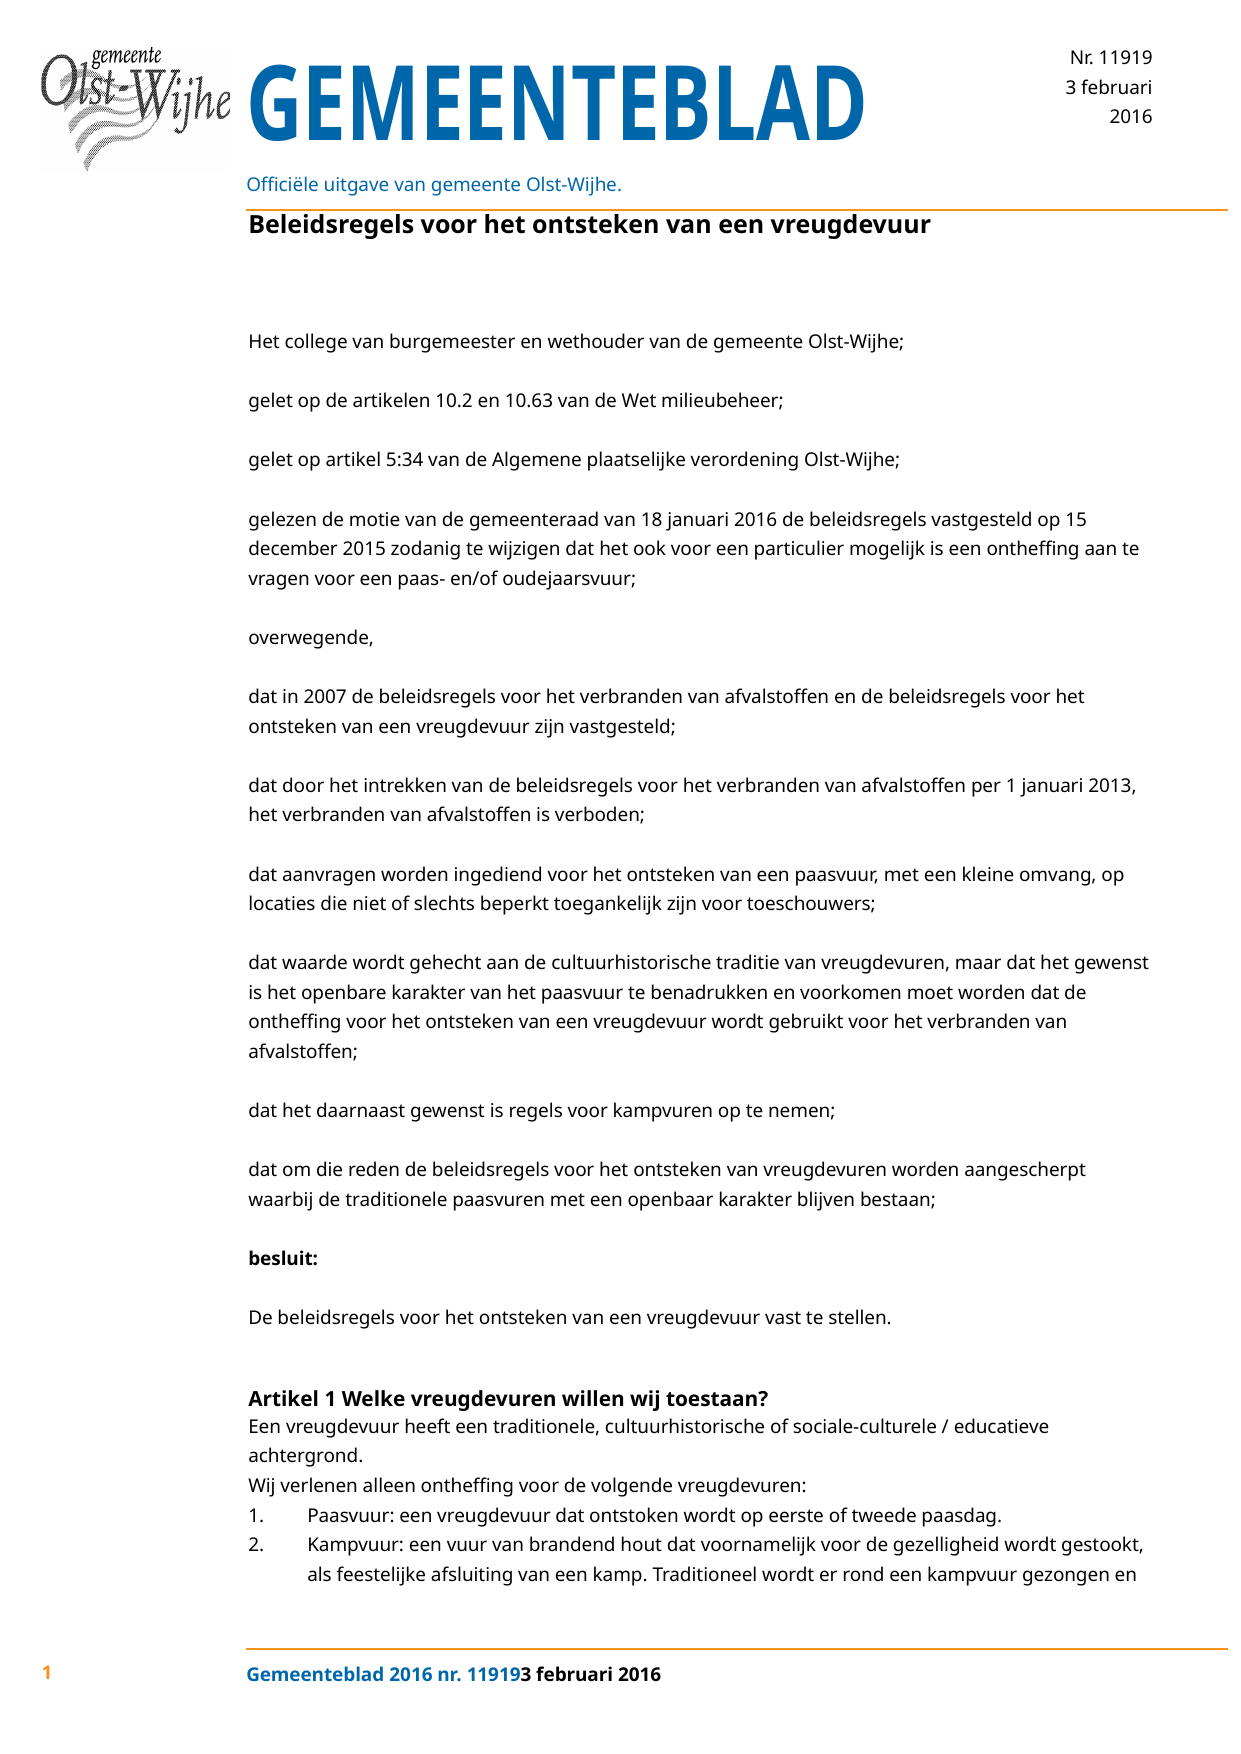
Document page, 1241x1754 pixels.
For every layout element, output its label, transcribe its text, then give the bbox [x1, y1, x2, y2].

text De beleidsregels voor het ontsteken van een vreugdevuur vast te stellen. [248, 1304, 1152, 1330]
text dat het daarnaast gewenst is regels voor kampvuren op te nemen; [248, 1097, 1152, 1123]
text dat door het intrekken van de beleidsregels voor het verbranden van afvalstoffen per 1 januari 2013, het verbranden van afvalstoffen is verboden; [248, 772, 1152, 827]
list Kampvuur: een vuur van brandend hout dat voornamelijk voor de gezelligheid wordt gestookt, als feestelijke afsluiting van een kamp. Traditioneel wordt er rond een kampvuur gezongen en [248, 1531, 1152, 1587]
list Paasvuur: een vreugdevuur dat ontstoken wordt op eerste of tweede paasdag. [248, 1502, 1152, 1527]
text besluit: [248, 1245, 1152, 1271]
text Beleidsregels voor het ontsteken van een vreugdevuur [248, 211, 1152, 241]
text Een vreugdevuur heeft een traditionele, cultuurhistorische of sociale-culturele / educatieve achtergrond. [248, 1413, 1152, 1468]
text Artikel 1 Welke vreugdevuren willen wij toestaan? [248, 1384, 1152, 1413]
text dat aanvragen worden ingediend voor het ontsteken van een paasvuur, met een kleine omvang, op locaties die niet of slechts beperkt toegankelijk zijn voor toeschouwers; [248, 861, 1152, 916]
text dat om die reden de beleidsregels voor het ontsteken van vreugdevuren worden aangescherpt waarbij de traditionele paasvuren met een openbaar karakter blijven bestaan; [248, 1157, 1152, 1212]
text gelet op de artikelen 10.2 en 10.63 van de Wet milieubeheer; [248, 387, 1152, 413]
text dat in 2007 de beleidsregels voor het verbranden van afvalstoffen en de beleidsregels voor het ontsteken van een vreugdevuur zijn vastgesteld; [248, 683, 1152, 739]
text dat waarde wordt gehecht aan de cultuurhistorische traditie van vreugdevuren, maar dat het gewenst is het openbare karakter van het paasvuur te benadrukken en voorkomen moet worden dat de ontheffing voor het ontsteken van een vreugdevuur wordt gebruikt voor het verbranden van afvalstoffen; [248, 949, 1152, 1064]
text Het college van burgemeester en wethouder van de gemeente Olst-Wijhe; [248, 328, 1152, 354]
text gelezen de motie van de gemeenteraad van 18 januari 2016 de beleidsregels vastgesteld op 15 december 2015 zodanig te wijzigen dat het ook voor een particulier mogelijk is een ontheffing aan te vragen voor een paas- en/of oudejaarsvuur; [248, 506, 1152, 591]
text gelet op artikel 5:34 van de Algemene plaatselijke verordening Olst-Wijhe; [248, 447, 1152, 472]
text overwegende, [248, 624, 1152, 650]
picture [41, 47, 231, 172]
text Wij verlenen alleen ontheffing voor de volgende vreugdevuren: [248, 1472, 1152, 1498]
